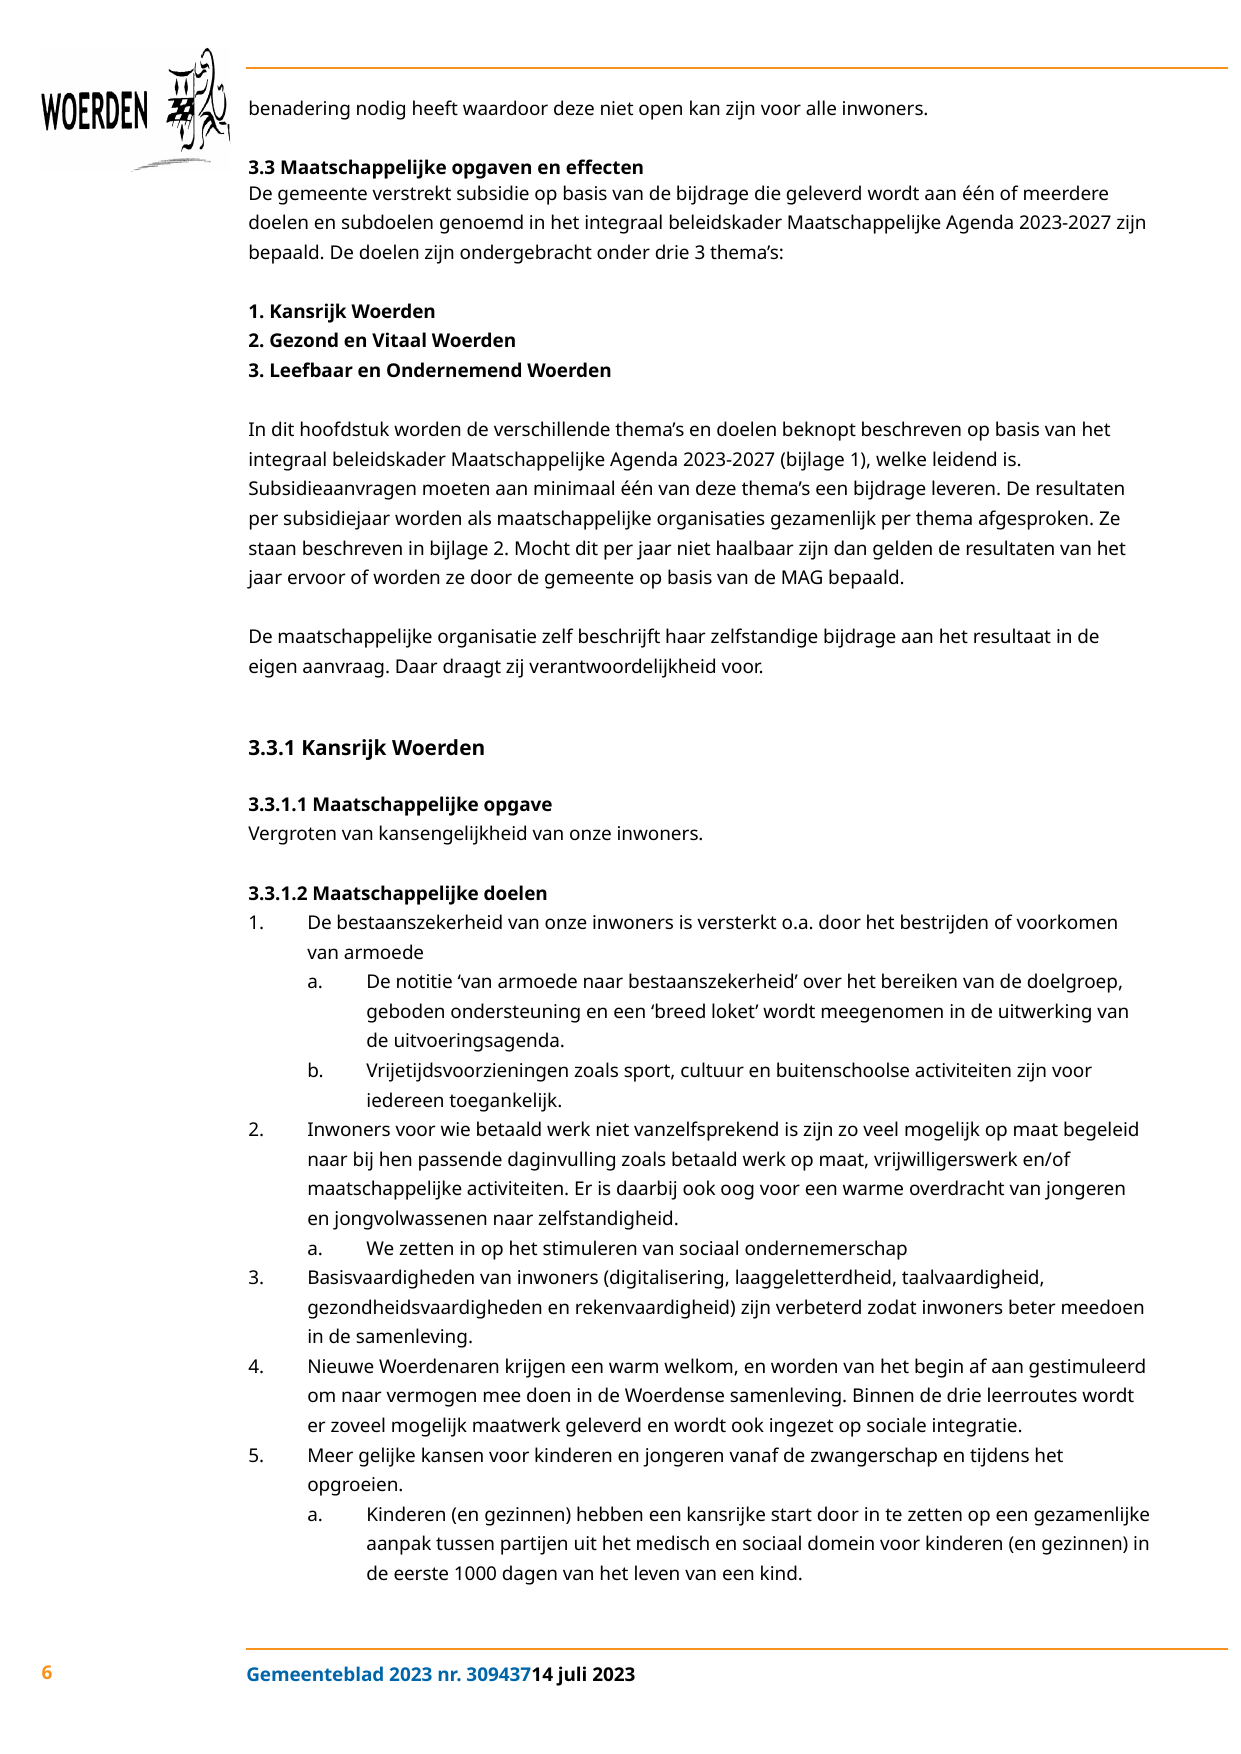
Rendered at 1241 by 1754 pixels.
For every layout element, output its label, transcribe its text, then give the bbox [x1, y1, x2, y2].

list De notitie ‘van armoede naar bestaanszekerheid’ over het bereiken van de doelgroep, geboden ondersteuning en een ‘breed loket’ wordt meegenomen in de uitwerking van de uitvoeringsagenda. [307, 968, 1152, 1053]
text 1. Kansrijk Woerden [248, 298, 1152, 324]
text 3. Leefbaar en Ondernemend Woerden [248, 357, 1152, 383]
text 3.3.1 Kansrijk Woerden [248, 733, 1152, 761]
list Kinderen (en gezinnen) hebben een kansrijke start door in te zetten op een gezamenlijke aanpak tussen partijen uit het medisch en sociaal domein voor kinderen (en gezinnen) in de eerste 1000 dagen van het leven van een kind. [307, 1501, 1152, 1586]
text De gemeente verstrekt subsidie op basis van de bijdrage die geleverd wordt aan één of meerdere doelen en subdoelen genoemd in het integraal beleidskader Maatschappelijke Agenda 2023-2027 zijn bepaald. De doelen zijn ondergebracht onder drie 3 thema’s: [248, 180, 1152, 264]
list We zetten in op het stimuleren van sociaal ondernemerschap [307, 1235, 1152, 1261]
list Basisvaardigheden van inwoners (digitalisering, laaggeletterdheid, taalvaardigheid, gezondheidsvaardigheden en rekenvaardigheid) zijn verbeterd zodat inwoners beter meedoen in de samenleving. [248, 1264, 1152, 1349]
text benadering nodig heeft waardoor deze niet open kan zijn voor alle inwoners. [248, 95, 1152, 121]
picture [41, 47, 231, 172]
text 2. Gezond en Vitaal Woerden [248, 328, 1152, 353]
text In dit hoofdstuk worden de verschillende thema’s en doelen beknopt beschreven op basis van het integraal beleidskader Maatschappelijke Agenda 2023-2027 (bijlage 1), welke leidend is. Subsidieaanvragen moeten aan minimaal één van deze thema’s een bijdrage leveren. De resultaten per subsidiejaar worden als maatschappelijke organisaties gezamenlijk per thema afgesproken. Ze staan beschreven in bijlage 2. Mocht dit per jaar niet haalbaar zijn dan gelden de resultaten van het jaar ervoor of worden ze door de gemeente op basis van de MAG bepaald. [248, 416, 1152, 590]
text 3.3.1.2 Maatschappelijke doelen [248, 880, 1152, 906]
text 3.3 Maatschappelijke opgaven en effecten [248, 154, 1152, 180]
list Meer gelijke kansen voor kinderen en jongeren vanaf de zwangerschap en tijdens het opgroeien. [248, 1442, 1152, 1497]
list De bestaanszekerheid van onze inwoners is versterkt o.a. door het bestrijden of voorkomen van armoede [248, 909, 1152, 965]
list Inwoners voor wie betaald werk niet vanzelfsprekend is zijn zo veel mogelijk op maat begeleid naar bij hen passende daginvulling zoals betaald werk op maat, vrijwilligerswerk en/of maatschappelijke activiteiten. Er is daarbij ook oog voor een warme overdracht van jongeren en jongvolwassenen naar zelfstandigheid. [248, 1116, 1152, 1231]
text Vergroten van kansengelijkheid van onze inwoners. [248, 821, 1152, 846]
list Vrijetijdsvoorzieningen zoals sport, cultuur en buitenschoolse activiteiten zijn voor iedereen toegankelijk. [307, 1057, 1152, 1113]
list Nieuwe Woerdenaren krijgen een warm welkom, en worden van het begin af aan gestimuleerd om naar vermogen mee doen in de Woerdense samenleving. Binnen de drie leerroutes wordt er zoveel mogelijk maatwerk geleverd en wordt ook ingezet op sociale integratie. [248, 1353, 1152, 1438]
text 3.3.1.1 Maatschappelijke opgave [248, 791, 1152, 817]
text De maatschappelijke organisatie zelf beschrijft haar zelfstandige bijdrage aan het resultaat in de eigen aanvraag. Daar draagt zij verantwoordelijkheid voor. [248, 623, 1152, 679]
